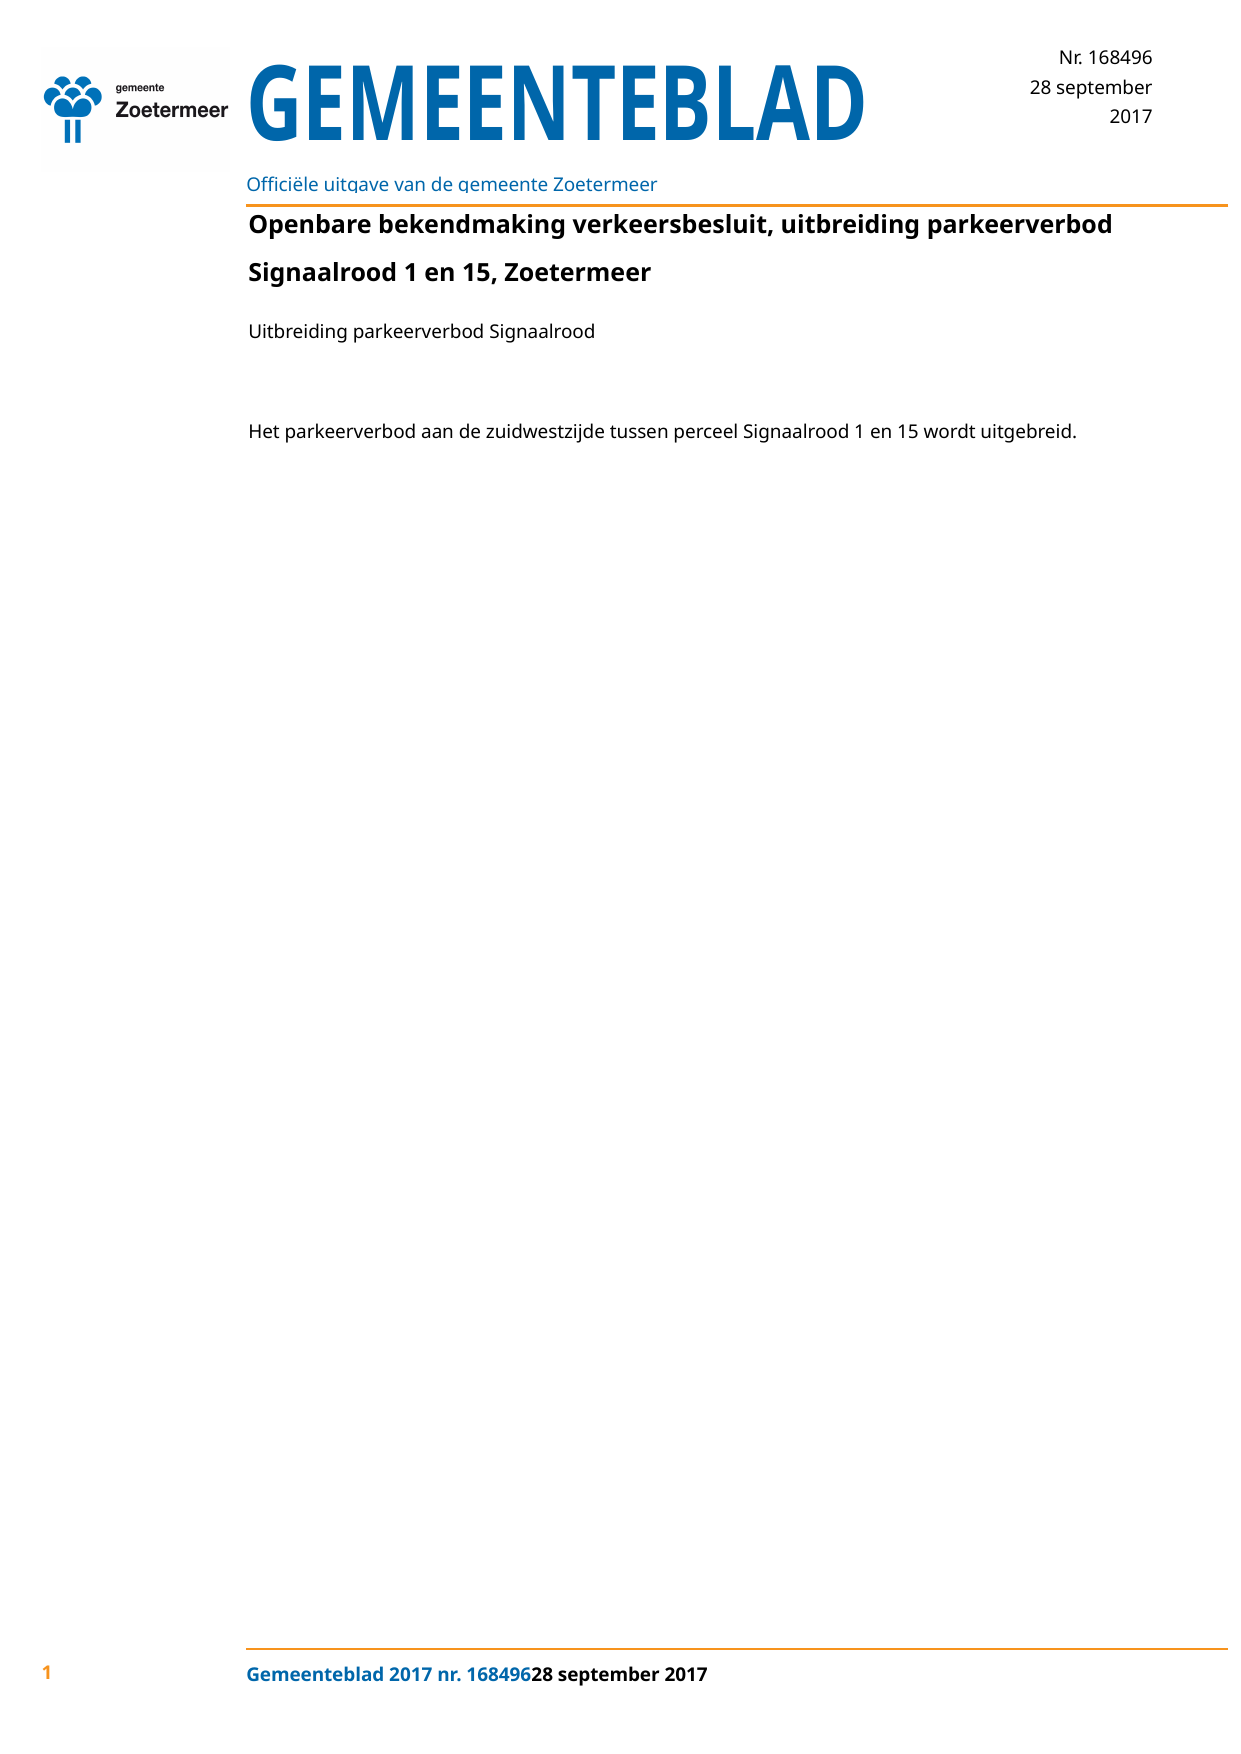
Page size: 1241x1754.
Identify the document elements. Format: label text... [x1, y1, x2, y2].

text Het parkeerverbod aan de zuidwestzijde tussen perceel Signaalrood 1 en 15 wordt uitgebreid. [248, 419, 1152, 444]
text Openbare bekendmaking verkeersbesluit, uitbreiding parkeerverbod Signaalrood 1 en 15, Zoetermeer [248, 207, 1152, 288]
text Uitbreiding parkeerverbod Signaalrood [248, 318, 1152, 344]
picture [41, 47, 231, 172]
